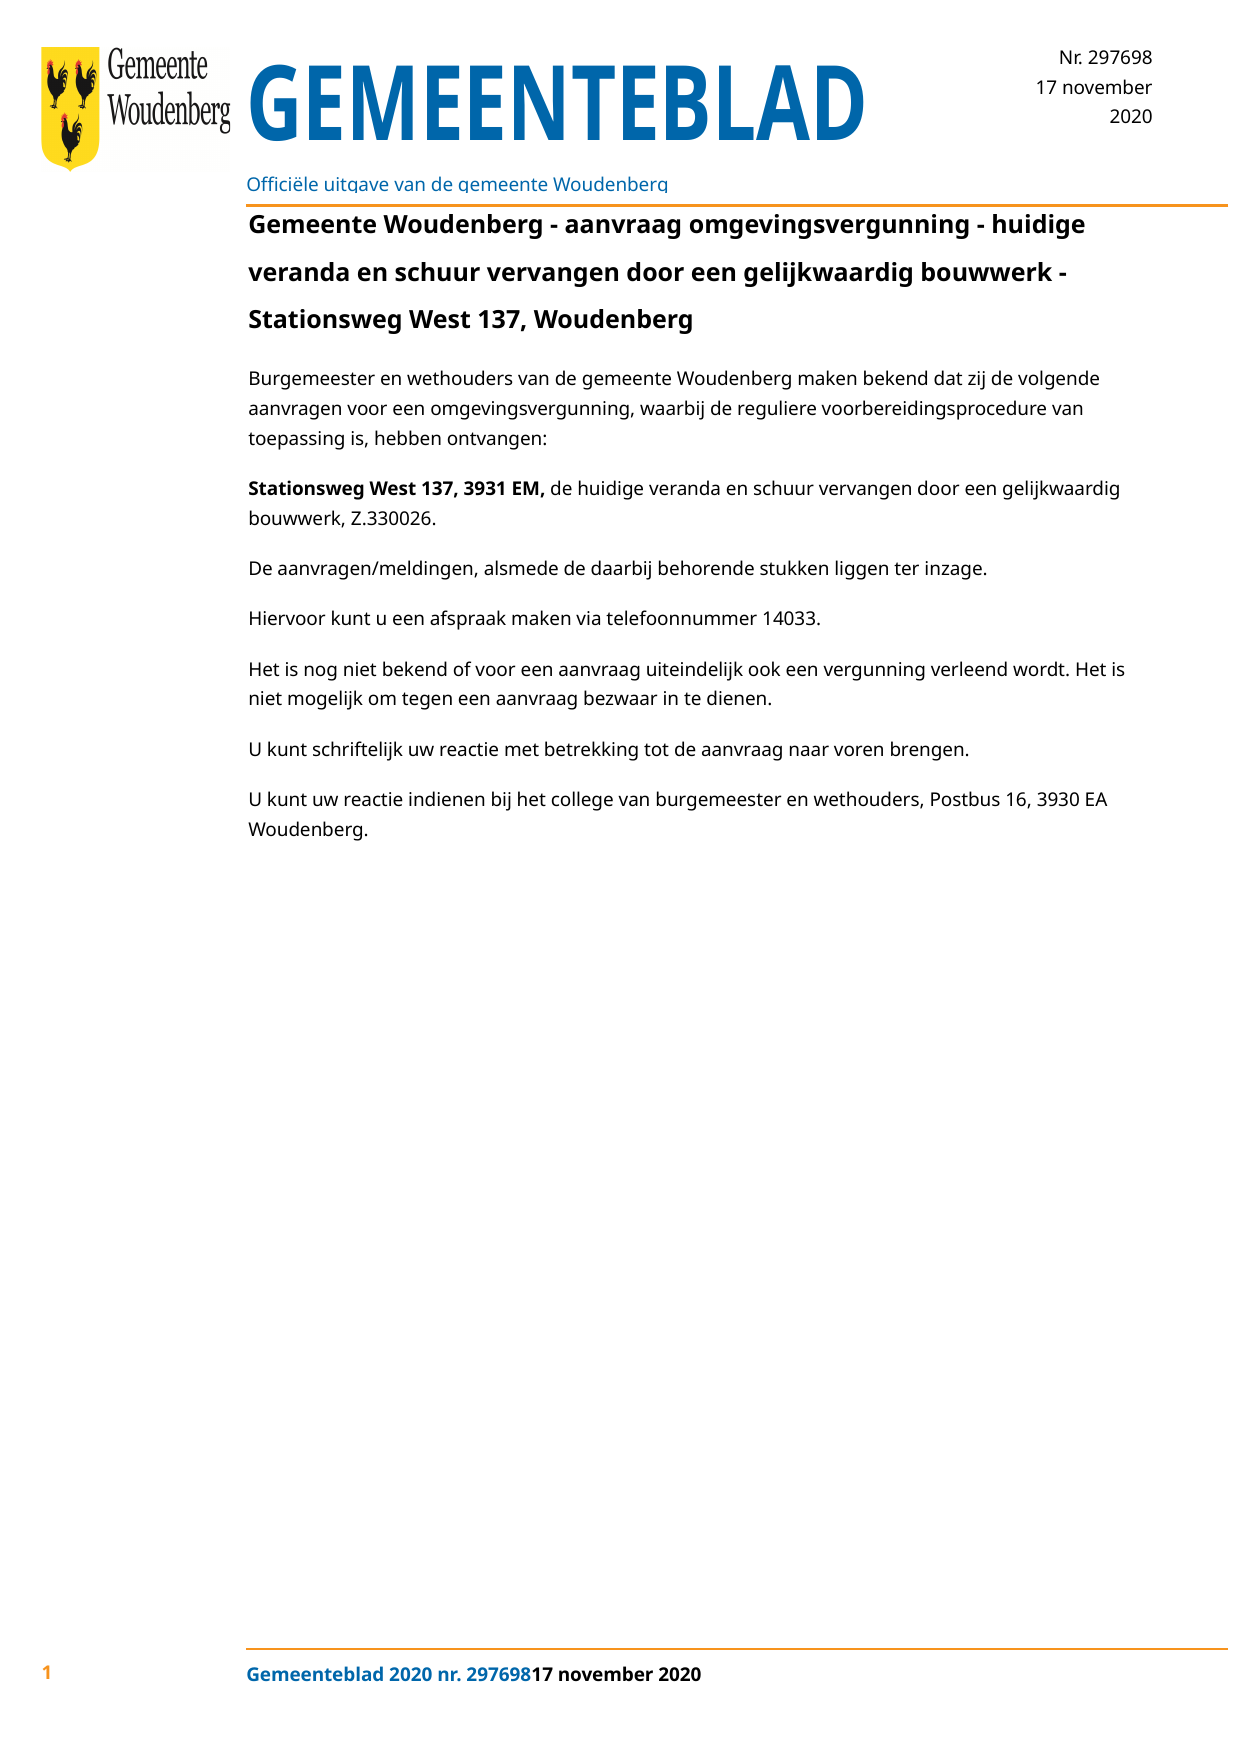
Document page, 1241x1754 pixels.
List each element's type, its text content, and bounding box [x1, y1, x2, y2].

text U kunt schriftelijk uw reactie met betrekking tot de aanvraag naar voren brengen. [248, 736, 1152, 762]
text Het is nog niet bekend of voor een aanvraag uiteindelijk ook een vergunning verleend wordt. Het is niet mogelijk om tegen een aanvraag bezwaar in te dienen. [248, 656, 1152, 711]
text Stationsweg West 137, 3931 EM, de huidige veranda en schuur vervangen door een gelijkwaardig bouwwerk, Z.330026. [248, 475, 1152, 530]
text Burgemeester en wethouders van de gemeente Woudenberg maken bekend dat zij de volgende aanvragen voor een omgevingsvergunning, waarbij de reguliere voorbereidingsprocedure van toepassing is, hebben ontvangen: [248, 366, 1152, 450]
text Hiervoor kunt u een afspraak maken via telefoonnummer 14033. [248, 606, 1152, 631]
text U kunt uw reactie indienen bij het college van burgemeester en wethouders, Postbus 16, 3930 EA Woudenberg. [248, 786, 1152, 842]
picture [41, 47, 231, 172]
text De aanvragen/meldingen, alsmede de daarbij behorende stukken liggen ter inzage. [248, 555, 1152, 581]
text Gemeente Woudenberg - aanvraag omgevingsvergunning - huidige veranda en schuur vervangen door een gelijkwaardig bouwwerk - Stationsweg West 137, Woudenberg [248, 207, 1152, 336]
